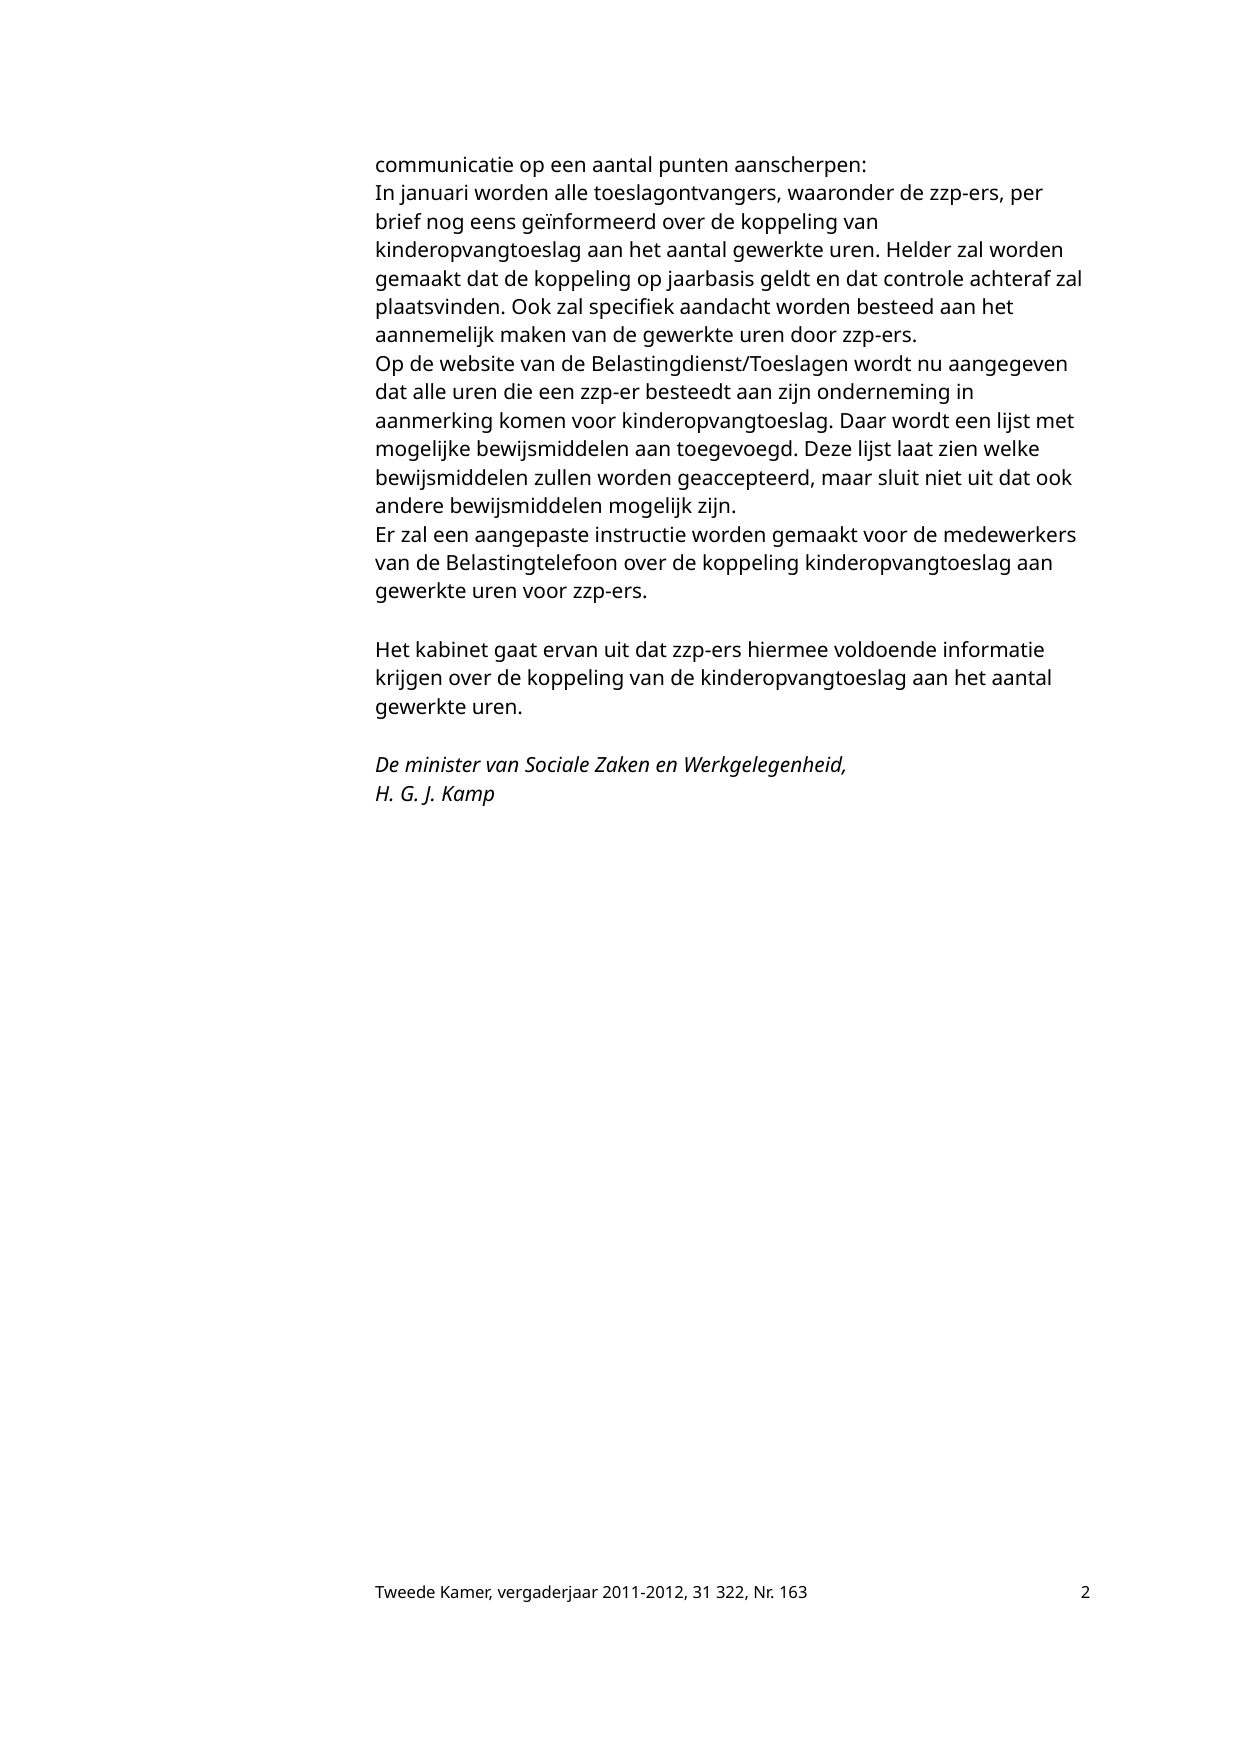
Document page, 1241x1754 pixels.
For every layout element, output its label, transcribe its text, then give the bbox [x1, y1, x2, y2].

text Er zal een aangepaste instructie worden gemaakt voor de medewerkers van de Belastingtelefoon over de koppeling kinderopvangtoeslag aan gewerkte uren voor zzp-ers. [375, 520, 1090, 605]
text communicatie op een aantal punten aanscherpen: [375, 150, 1090, 178]
text H. G. J. Kamp [375, 779, 1090, 807]
text De minister van Sociale Zaken en Werkgelegenheid, [375, 750, 1090, 779]
text Het kabinet gaat ervan uit dat zzp-ers hiermee voldoende informatie krijgen over de koppeling van de kinderopvangtoeslag aan het aantal gewerkte uren. [375, 635, 1090, 720]
text In januari worden alle toeslagontvangers, waaronder de zzp-ers, per brief nog eens geïnformeerd over de koppeling van kinderopvangtoeslag aan het aantal gewerkte uren. Helder zal worden gemaakt dat de koppeling op jaarbasis geldt en dat controle achteraf zal plaatsvinden. Ook zal specifiek aandacht worden besteed aan het aannemelijk maken van de gewerkte uren door zzp-ers. [375, 178, 1090, 349]
text Op de website van de Belastingdienst/Toeslagen wordt nu aangegeven dat alle uren die een zzp-er besteedt aan zijn onderneming in aanmerking komen voor kinderopvangtoeslag. Daar wordt een lijst met mogelijke bewijsmiddelen aan toegevoegd. Deze lijst laat zien welke bewijsmiddelen zullen worden geaccepteerd, maar sluit niet uit dat ook andere bewijsmiddelen mogelijk zijn. [375, 349, 1090, 520]
